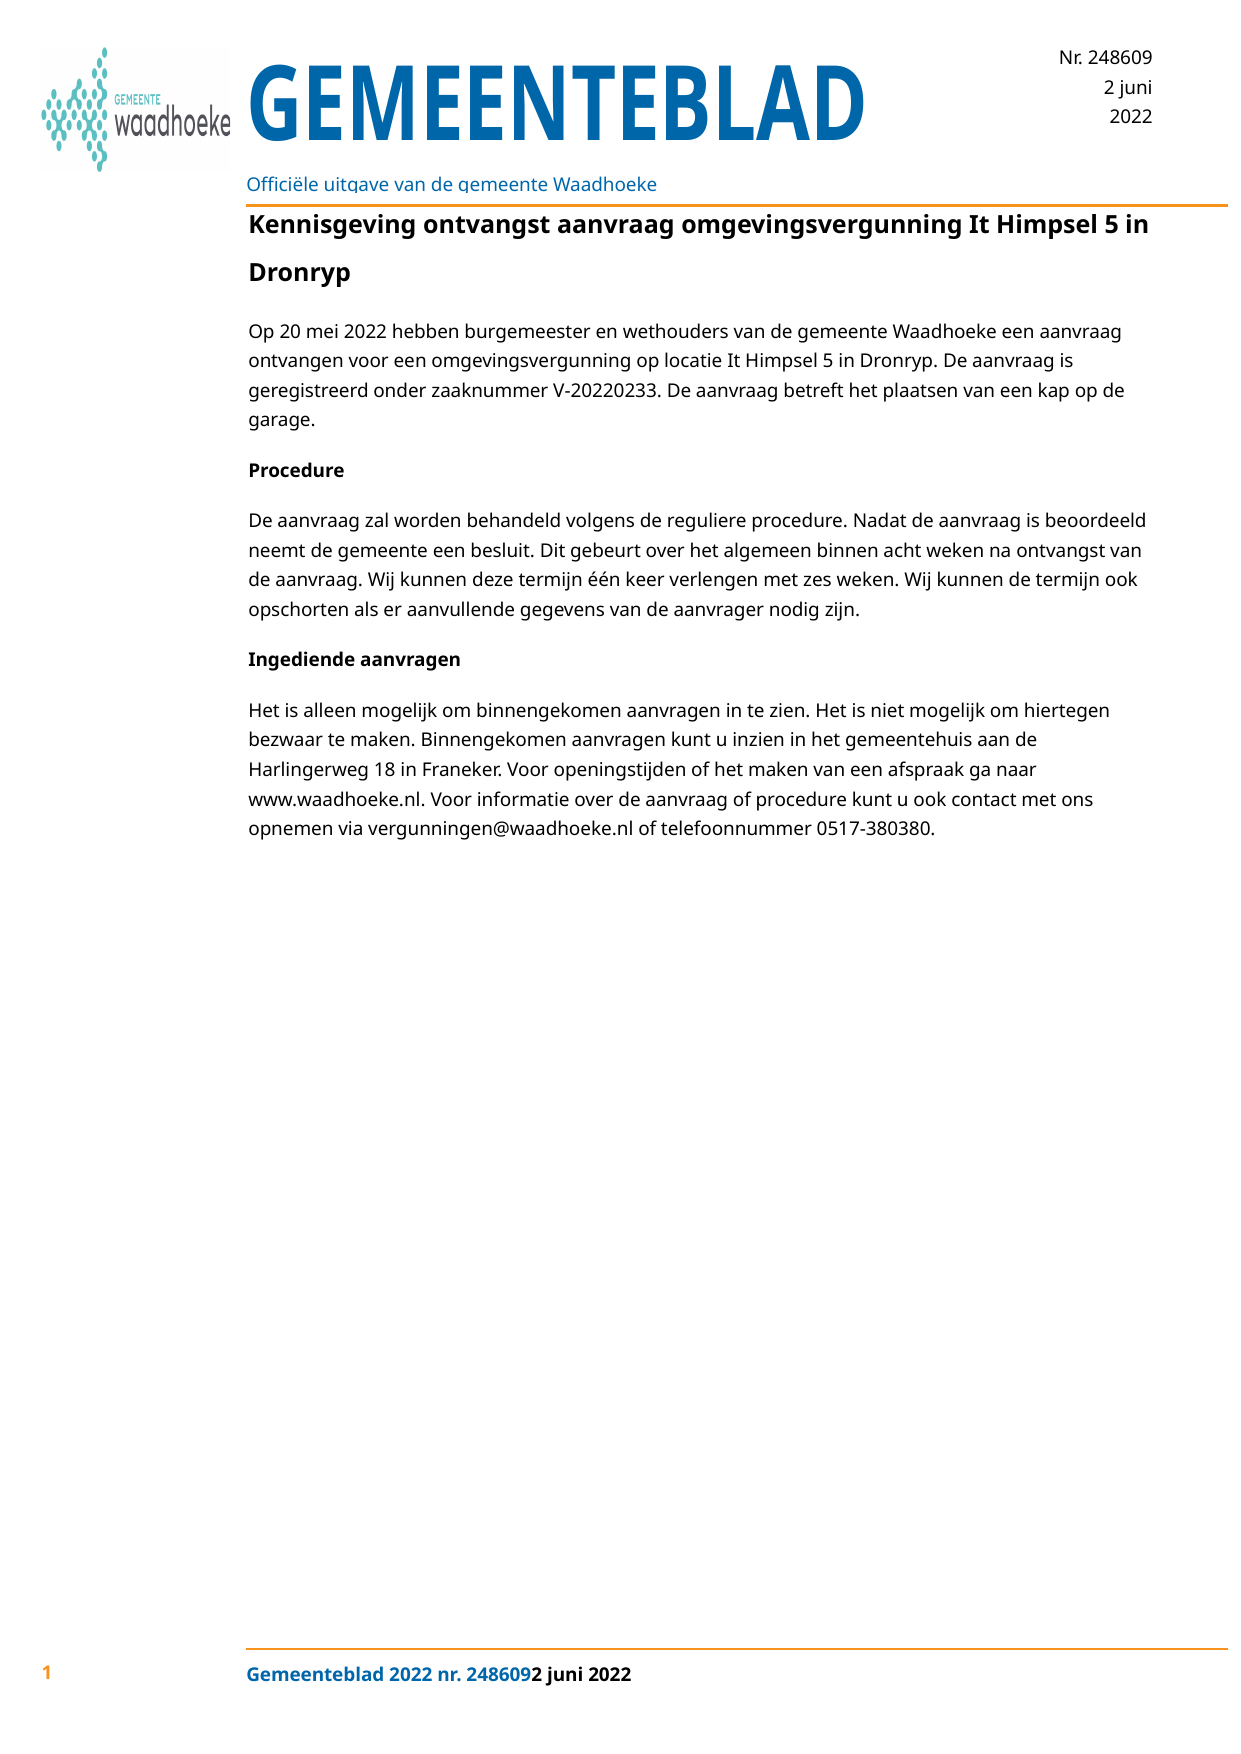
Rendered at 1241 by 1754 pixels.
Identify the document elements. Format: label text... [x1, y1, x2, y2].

text Ingediende aanvragen [248, 647, 1152, 672]
text Op 20 mei 2022 hebben burgemeester en wethouders van de gemeente Waadhoeke een aanvraag ontvangen voor een omgevingsvergunning op locatie It Himpsel 5 in Dronryp. De aanvraag is geregistreerd onder zaaknummer V-20220233. De aanvraag betreft het plaatsen van een kap op de garage. [248, 318, 1152, 432]
text Het is alleen mogelijk om binnengekomen aanvragen in te zien. Het is niet mogelijk om hiertegen bezwaar te maken. Binnengekomen aanvragen kunt u inzien in het gemeentehuis aan de Harlingerweg 18 in Franeker. Voor openingstijden of het maken van een afspraak ga naar www.waadhoeke.nl. Voor informatie over de aanvraag of procedure kunt u ook contact met ons opnemen via vergunningen@waadhoeke.nl of telefoonnummer 0517-380380. [248, 697, 1152, 841]
text Procedure [248, 457, 1152, 483]
text De aanvraag zal worden behandeld volgens de reguliere procedure. Nadat de aanvraag is beoordeeld neemt de gemeente een besluit. Dit gebeurt over het algemeen binnen acht weken na ontvangst van de aanvraag. Wij kunnen deze termijn één keer verlengen met zes weken. Wij kunnen de termijn ook opschorten als er aanvullende gegevens van de aanvrager nodig zijn. [248, 507, 1152, 622]
picture [41, 47, 231, 172]
text Kennisgeving ontvangst aanvraag omgevingsvergunning It Himpsel 5 in Dronryp [248, 207, 1152, 288]
